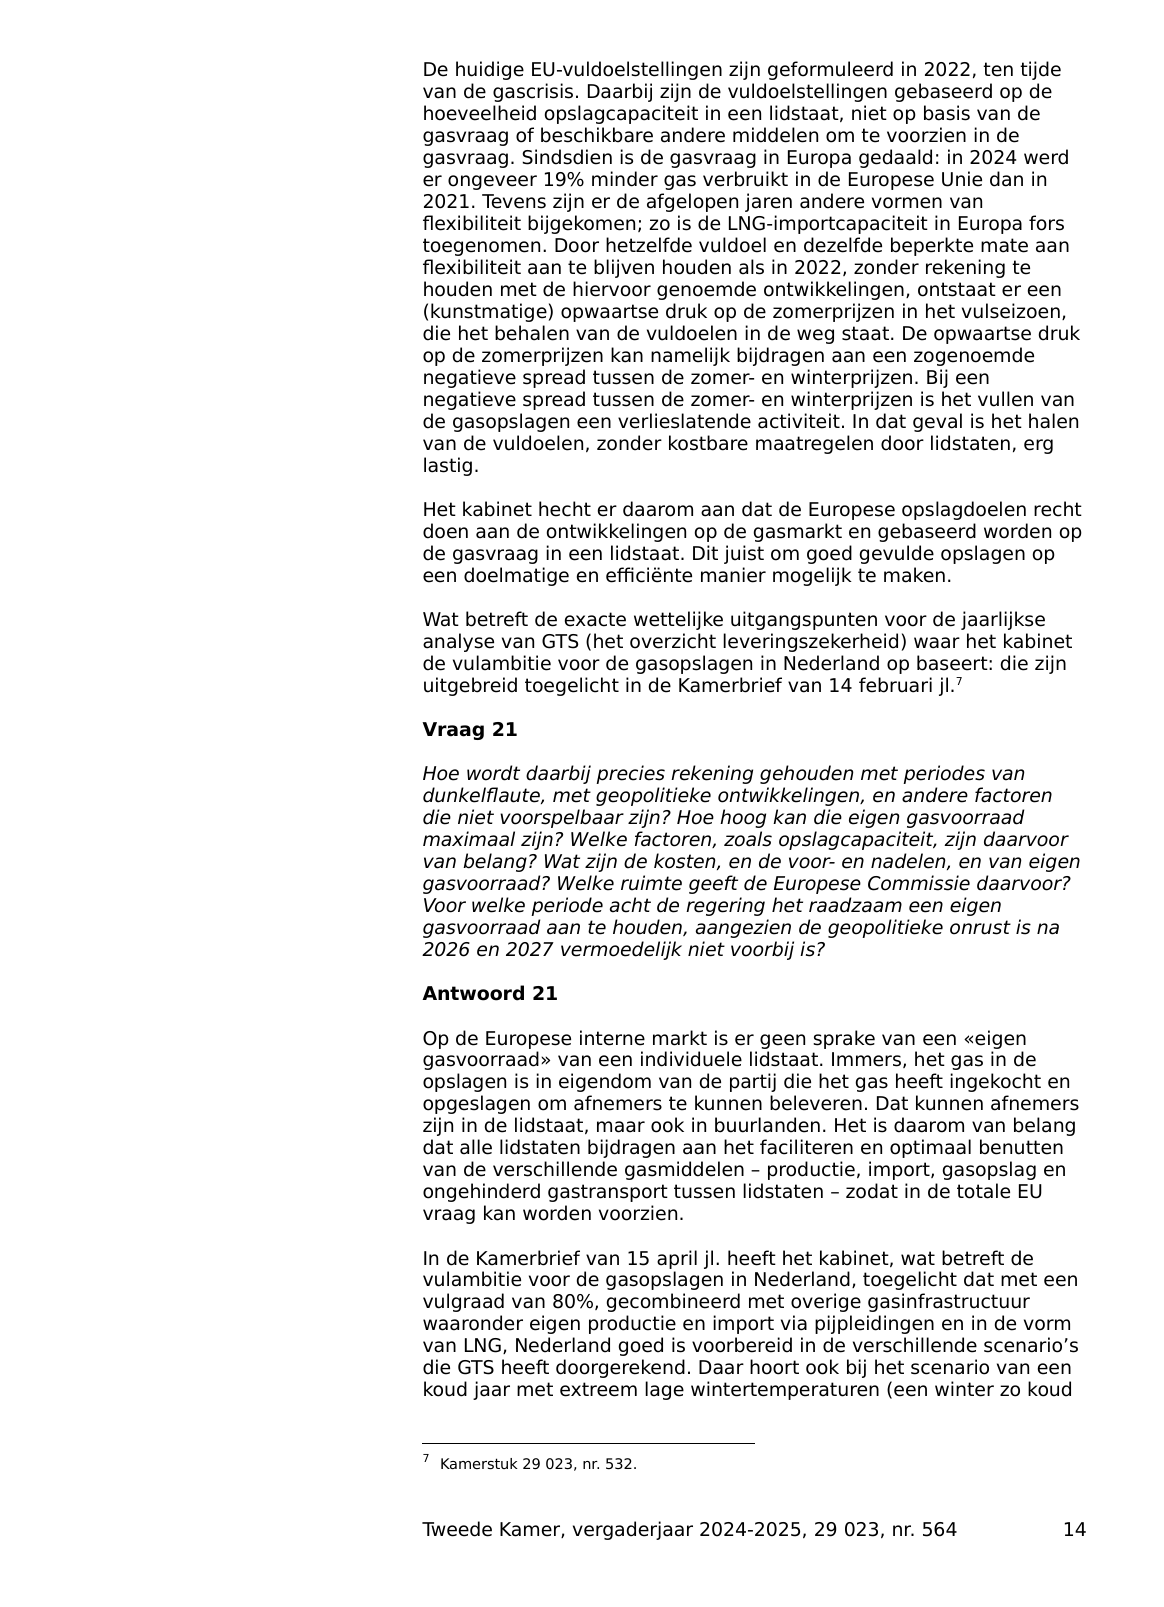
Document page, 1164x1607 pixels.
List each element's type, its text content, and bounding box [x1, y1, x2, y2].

text Wat betreft de exacte wettelijke uitgangspunten voor de jaarlijkse analyse van GTS (het overzicht leveringszekerheid) waar het kabinet de vulambitie voor de gasopslagen in Nederland op baseert: die zijn uitgebreid toegelicht in de Kamerbrief van 14 februari jl. [422, 609, 1087, 697]
text Hoe wordt daarbij precies rekening gehouden met periodes van dunkelflaute, met geopolitieke ontwikkelingen, en andere factoren die niet voorspelbaar zijn? Hoe hoog kan die eigen gasvoorraad maximaal zijn? Welke factoren, zoals opslagcapaciteit, zijn daarvoor van belang? Wat zijn de kosten, en de voor- en nadelen, en van eigen gasvoorraad? Welke ruimte geeft de Europese Commissie daarvoor? Voor welke periode acht de regering het raadzaam een eigen gasvoorraad aan te houden, aangezien de geopolitieke onrust is na 2026 en 2027 vermoedelijk niet voorbij is? [422, 763, 1087, 961]
text De huidige EU-vuldoelstellingen zijn geformuleerd in 2022, ten tijde van de gascrisis. Daarbij zijn de vuldoelstellingen gebaseerd op de hoeveelheid opslagcapaciteit in een lidstaat, niet op basis van de gasvraag of beschikbare andere middelen om te voorzien in de gasvraag. Sindsdien is de gasvraag in Europa gedaald: in 2024 werd er ongeveer 19% minder gas verbruikt in de Europese Unie dan in 2021. Tevens zijn er de afgelopen jaren andere vormen van flexibiliteit bijgekomen; zo is de LNG-importcapaciteit in Europa fors toegenomen. Door hetzelfde vuldoel en dezelfde beperkte mate aan flexibiliteit aan te blijven houden als in 2022, zonder rekening te houden met de hiervoor genoemde ontwikkelingen, ontstaat er een (kunstmatige) opwaartse druk op de zomerprijzen in het vulseizoen, die het behalen van de vuldoelen in de weg staat. De opwaartse druk op de zomerprijzen kan namelijk bijdragen aan een zogenoemde negatieve spread tussen de zomer- en winterprijzen. Bij een negatieve spread tussen de zomer- en winterprijzen is het vullen van de gasopslagen een verlieslatende activiteit. In dat geval is het halen van de vuldoelen, zonder kostbare maatregelen door lidstaten, erg lastig. [422, 59, 1087, 477]
text Kamerstuk 29 023, nr. 532. [422, 1452, 1087, 1474]
text Op de Europese interne markt is er geen sprake van een «eigen gasvoorraad» van een individuele lidstaat. Immers, het gas in de opslagen is in eigendom van de partij die het gas heeft ingekocht en opgeslagen om afnemers te kunnen beleveren. Dat kunnen afnemers zijn in de lidstaat, maar ook in buurlanden. Het is daarom van belang dat alle lidstaten bijdragen aan het faciliteren en optimaal benutten van de verschillende gasmiddelen – productie, import, gasopslag en ongehinderd gastransport tussen lidstaten – zodat in de totale EU vraag kan worden voorzien. [422, 1027, 1087, 1225]
subtitle Vraag 21 [422, 719, 1087, 741]
text In de Kamerbrief van 15 april jl. heeft het kabinet, wat betreft de vulambitie voor de gasopslagen in Nederland, toegelicht dat met een vulgraad van 80%, gecombineerd met overige gasinfrastructuur waaronder eigen productie en import via pijpleidingen en in de vorm van LNG, Nederland goed is voorbereid in de verschillende scenario’s die GTS heeft doorgerekend. Daar hoort ook bij het scenario van een koud jaar met extreem lage wintertemperaturen (een winter zo koud [422, 1247, 1087, 1401]
text Het kabinet hecht er daarom aan dat de Europese opslagdoelen recht doen aan de ontwikkelingen op de gasmarkt en gebaseerd worden op de gasvraag in een lidstaat. Dit juist om goed gevulde opslagen op een doelmatige en efficiënte manier mogelijk te maken. [422, 499, 1087, 587]
subtitle Antwoord 21 [422, 983, 1087, 1005]
